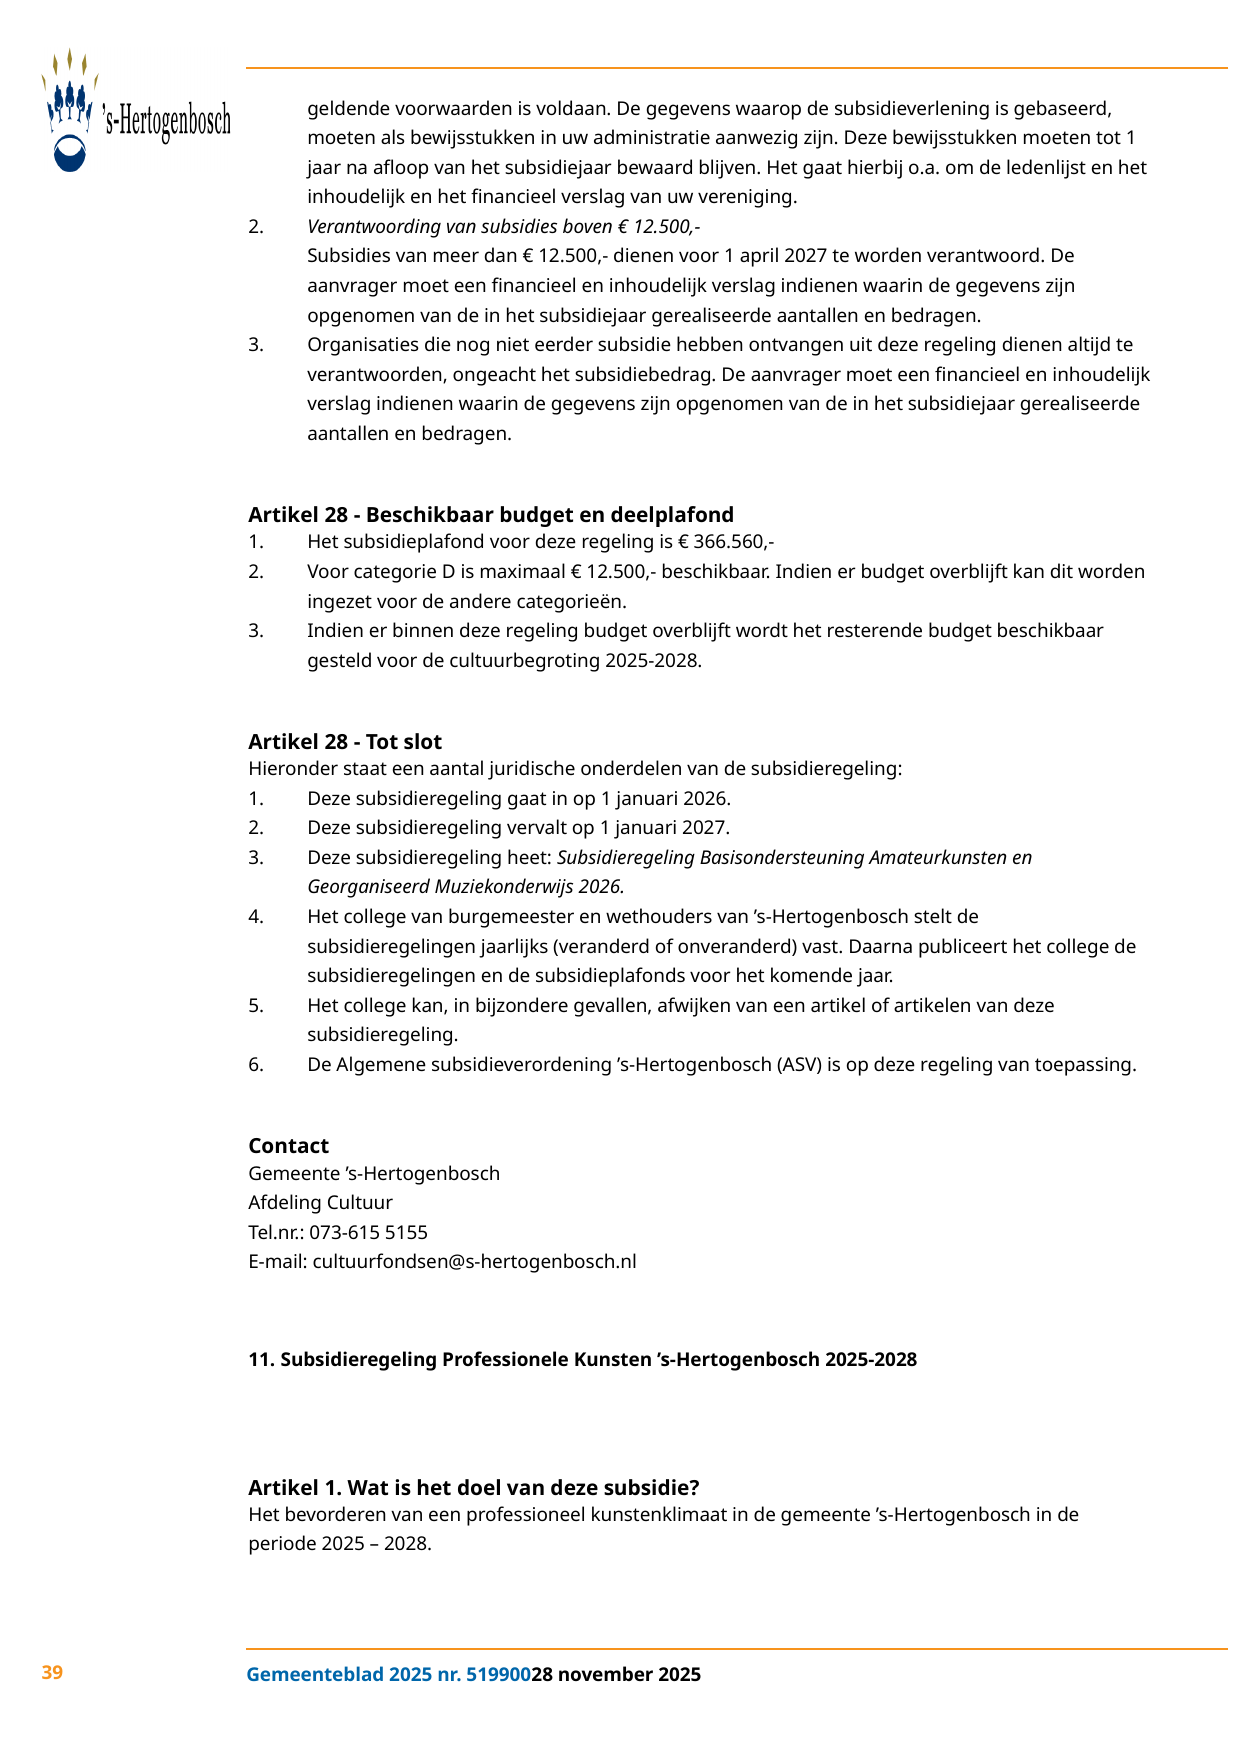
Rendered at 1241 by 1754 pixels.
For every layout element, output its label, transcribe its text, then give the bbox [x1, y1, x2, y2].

text Artikel 1. Wat is het doel van deze subsidie? [248, 1473, 1152, 1501]
text Artikel 28 - Tot slot [248, 727, 1152, 755]
list Het college van burgemeester en wethouders van ’s-Hertogenbosch stelt de subsidieregelingen jaarlijks (veranderd of onveranderd) vast. Daarna publiceert het college de subsidieregelingen en de subsidieplafonds voor het komende jaar. [248, 903, 1152, 988]
list Deze subsidieregeling gaat in op 1 januari 2026. [248, 785, 1152, 811]
text E-mail: cultuurfondsen@s-hertogenbosch.nl [248, 1248, 1152, 1274]
text Hieronder staat een aantal juridische onderdelen van de subsidieregeling: [248, 755, 1152, 781]
list De Algemene subsidieverordening ’s-Hertogenbosch (ASV) is op deze regeling van toepassing. [248, 1051, 1152, 1077]
list Het college kan, in bijzondere gevallen, afwijken van een artikel of artikelen van deze subsidieregeling. [248, 992, 1152, 1047]
list Voor categorie D is maximaal € 12.500,- beschikbaar. Indien er budget overblijft kan dit worden ingezet voor de andere categorieën. [248, 558, 1152, 613]
text Gemeente ’s-Hertogenbosch [248, 1160, 1152, 1185]
text Afdeling Cultuur [248, 1189, 1152, 1215]
text Contact [248, 1131, 1152, 1160]
text Tel.nr.: 073-615 5155 [248, 1219, 1152, 1244]
list Organisaties die nog niet eerder subsidie hebben ontvangen uit deze regeling dienen altijd te verantwoorden, ongeacht het subsidiebedrag. De aanvrager moet een financieel en inhoudelijk verslag indienen waarin de gegevens zijn opgenomen van de in het subsidiejaar gerealiseerde aantallen en bedragen. [248, 331, 1152, 446]
list Verantwoording van subsidies boven € 12.500,- [248, 213, 1152, 239]
text Het bevorderen van een professioneel kunstenklimaat in de gemeente ’s-Hertogenbosch in de periode 2025 – 2028. [248, 1501, 1152, 1556]
list Subsidies van meer dan € 12.500,- dienen voor 1 april 2027 te worden verantwoord. De aanvrager moet een financieel en inhoudelijk verslag indienen waarin de gegevens zijn opgenomen van de in het subsidiejaar gerealiseerde aantallen en bedragen. [248, 243, 1152, 328]
picture [41, 47, 231, 172]
list Het subsidieplafond voor deze regeling is € 366.560,- [248, 529, 1152, 554]
list Deze subsidieregeling vervalt op 1 januari 2027. [248, 814, 1152, 840]
list Deze subsidieregeling heet: Subsidieregeling Basisondersteuning Amateurkunsten en Georganiseerd Muziekonderwijs 2026. [248, 844, 1152, 899]
text 11. Subsidieregeling Professionele Kunsten ’s-Hertogenbosch 2025-2028 [248, 1344, 1152, 1373]
list Indien er binnen deze regeling budget overblijft wordt het resterende budget beschikbaar gesteld voor de cultuurbegroting 2025-2028. [248, 617, 1152, 673]
text Artikel 28 - Beschikbaar budget en deelplafond [248, 500, 1152, 529]
list geldende voorwaarden is voldaan. De gegevens waarop de subsidieverlening is gebaseerd, moeten als bewijsstukken in uw administratie aanwezig zijn. Deze bewijsstukken moeten tot 1 jaar na afloop van het subsidiejaar bewaard blijven. Het gaat hierbij o.a. om de ledenlijst en het inhoudelijk en het financieel verslag van uw vereniging. [248, 95, 1152, 209]
